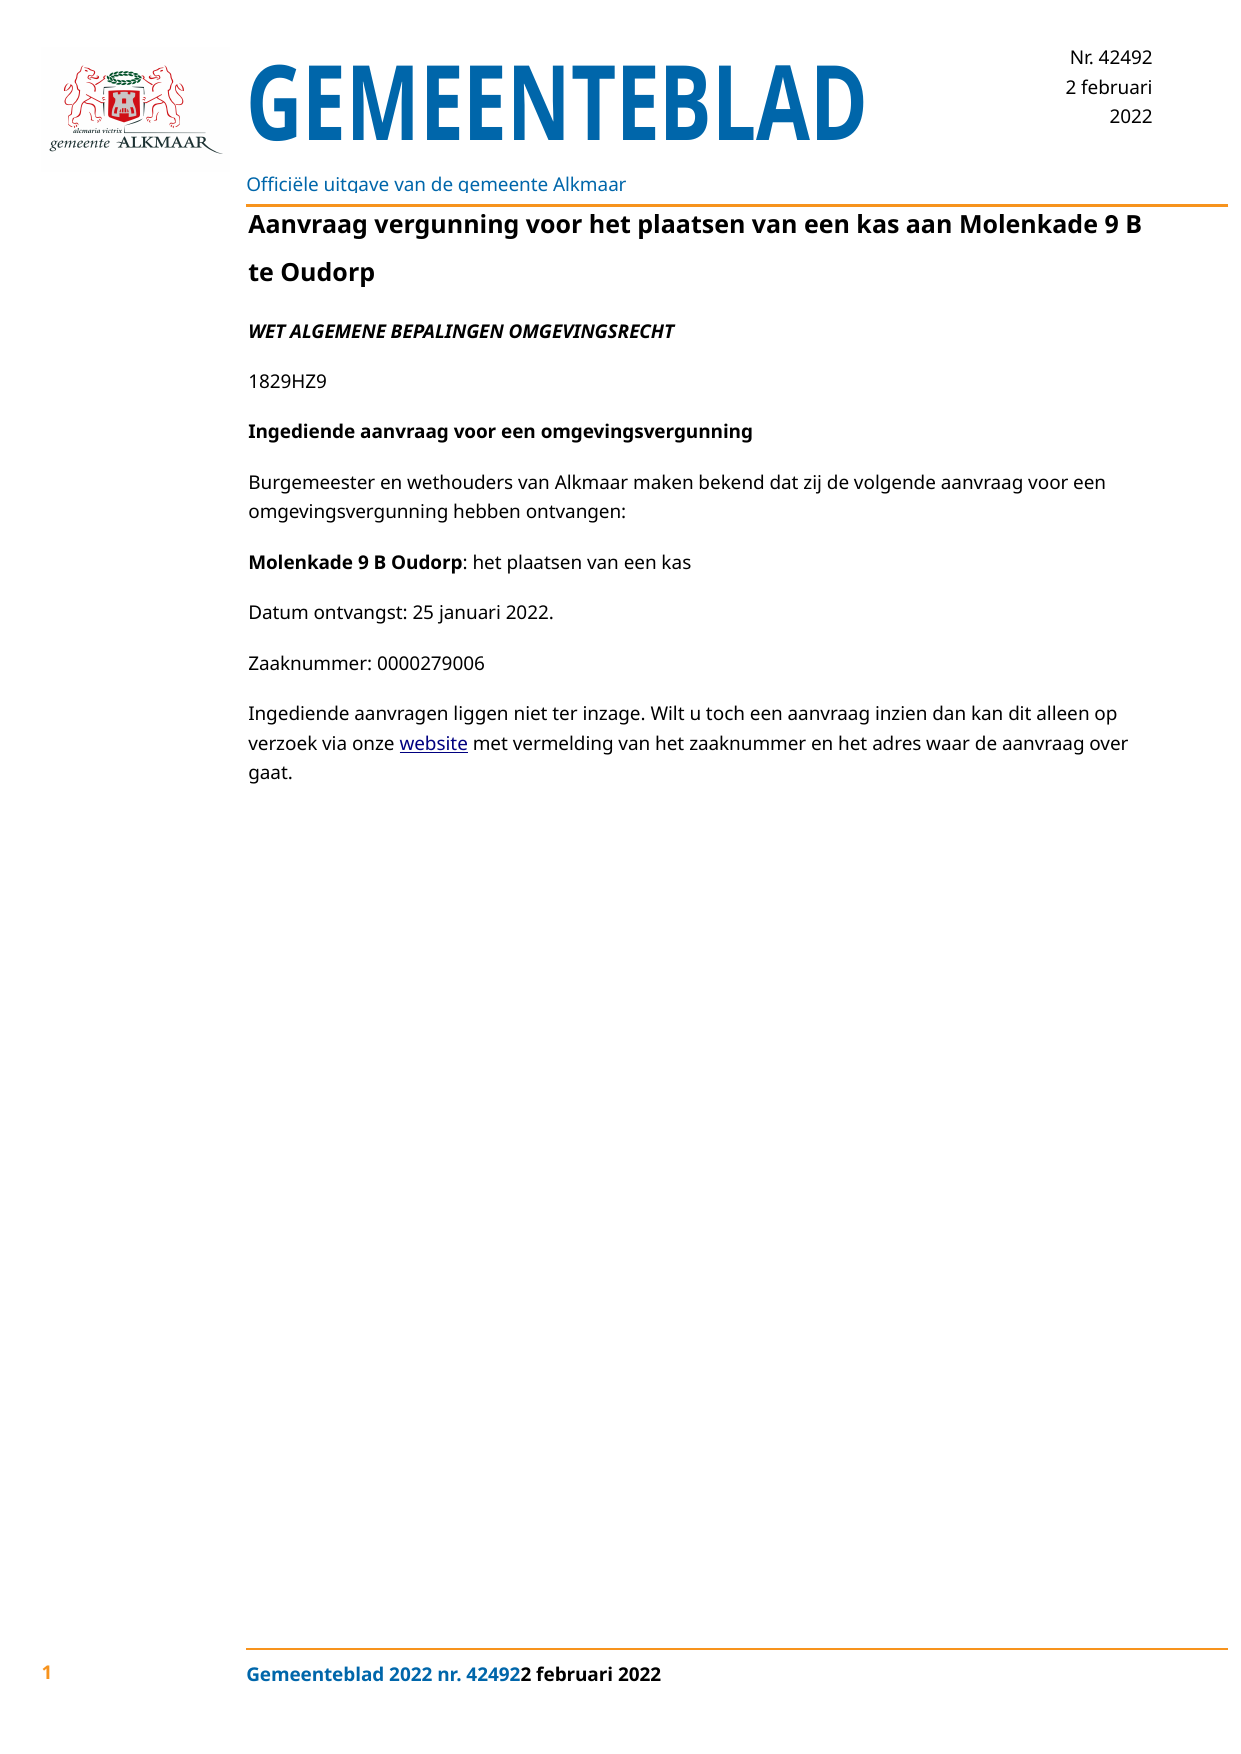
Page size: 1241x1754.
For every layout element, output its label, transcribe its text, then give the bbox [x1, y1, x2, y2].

text WET ALGEMENE BEPALINGEN OMGEVINGSRECHT [248, 318, 1152, 344]
text Zaaknummer: 0000279006 [248, 650, 1152, 676]
text Aanvraag vergunning voor het plaatsen van een kas aan Molenkade 9 B te Oudorp [248, 207, 1152, 288]
text Ingediende aanvraag voor een omgevingsvergunning [248, 419, 1152, 444]
text Burgemeester en wethouders van Alkmaar maken bekend dat zij de volgende aanvraag voor een omgevingsvergunning hebben ontvangen: [248, 469, 1152, 524]
text 1829HZ9 [248, 368, 1152, 394]
picture [41, 47, 231, 172]
text Molenkade 9 B Oudorp: het plaatsen van een kas [248, 549, 1152, 575]
text Ingediende aanvragen liggen niet ter inzage. Wilt u toch een aanvraag inzien dan kan dit alleen op verzoek via onze website met vermelding van het zaaknummer en het adres waar de aanvraag over gaat. [248, 700, 1152, 785]
text Datum ontvangst: 25 januari 2022. [248, 599, 1152, 625]
